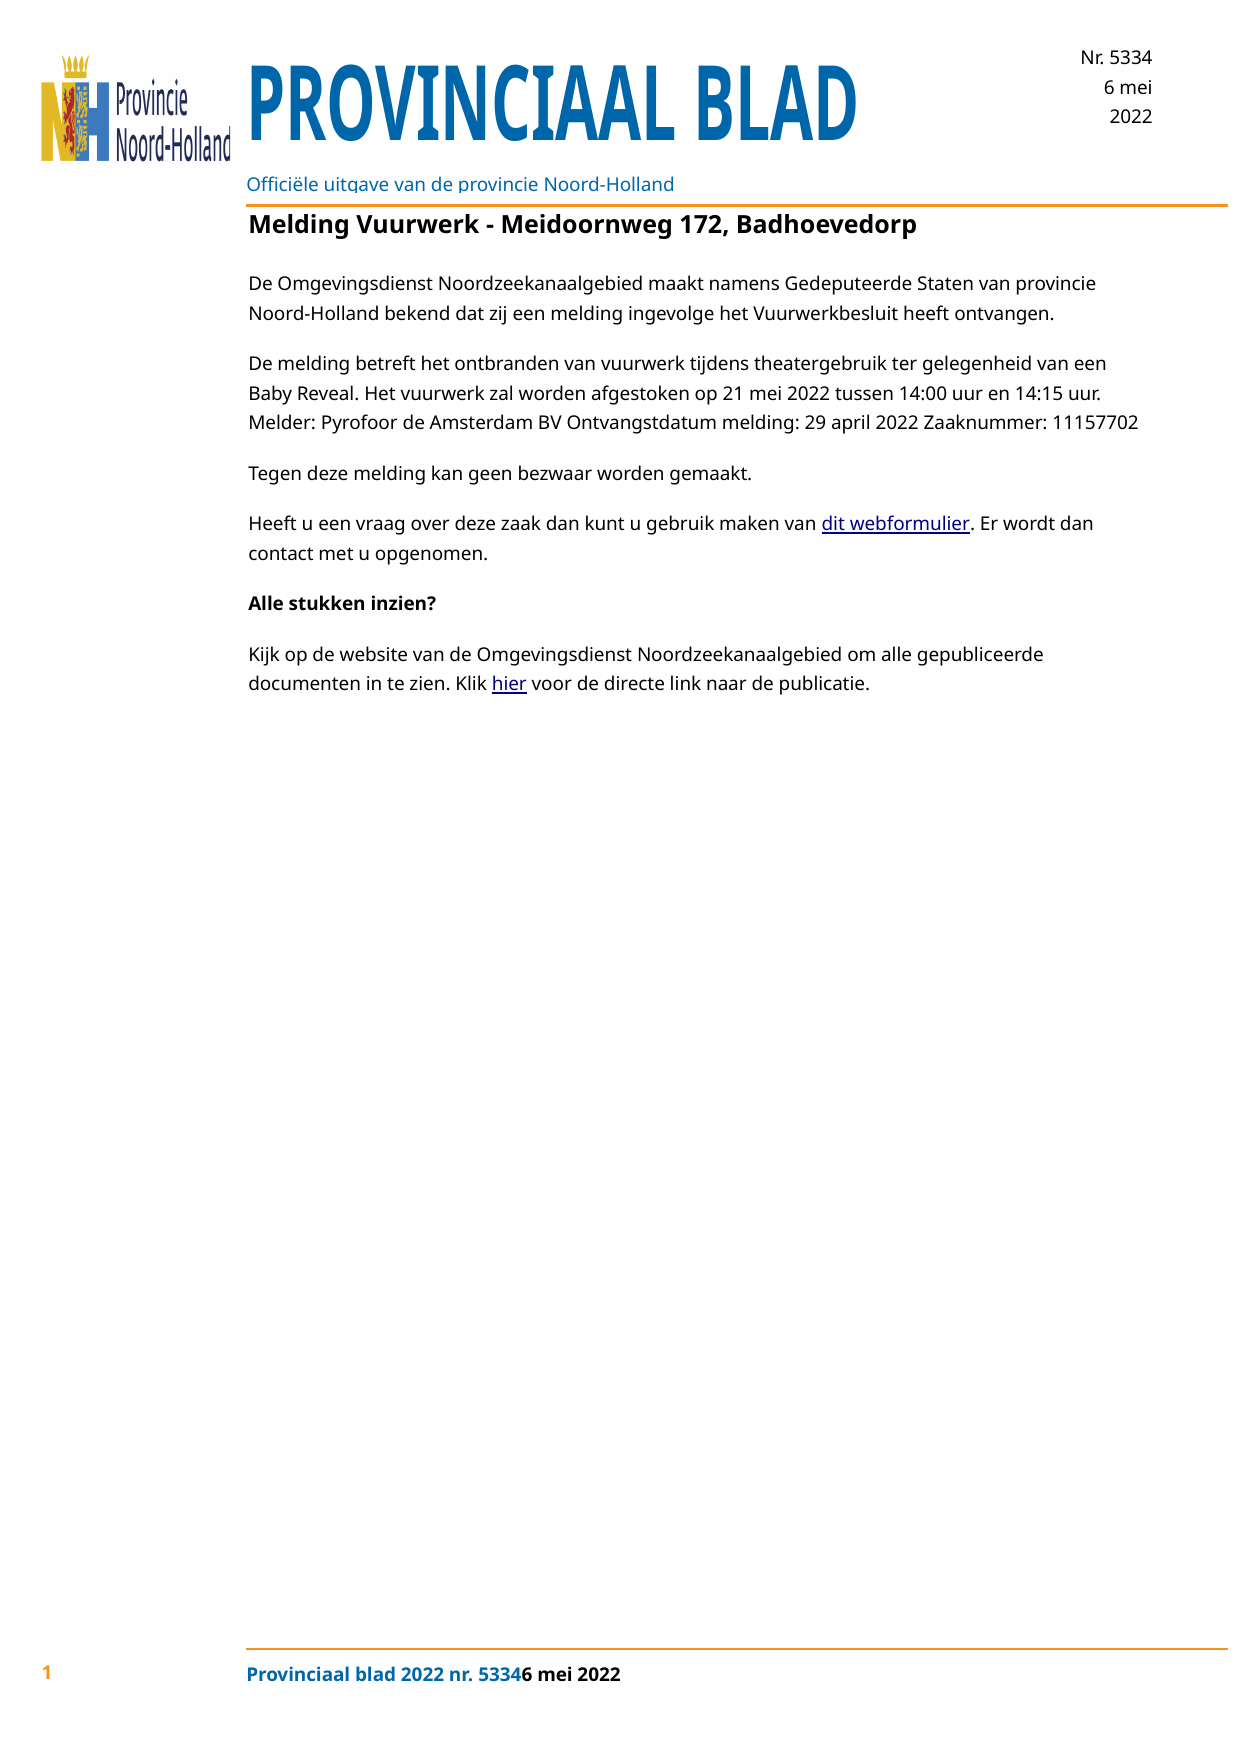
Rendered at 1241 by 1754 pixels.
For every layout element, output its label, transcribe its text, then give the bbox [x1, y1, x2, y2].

text Heeft u een vraag over deze zaak dan kunt u gebruik maken van dit webformulier. Er wordt dan contact met u opgenomen. [248, 510, 1152, 566]
text Tegen deze melding kan geen bezwaar worden gemaakt. [248, 460, 1152, 486]
text Kijk op de website van de Omgevingsdienst Noordzeekanaalgebied om alle gepubliceerde documenten in te zien. Klik hier voor de directe link naar de publicatie. [248, 641, 1152, 696]
text De Omgevingsdienst Noordzeekanaalgebied maakt namens Gedeputeerde Staten van provincie Noord-Holland bekend dat zij een melding ingevolge het Vuurwerkbesluit heeft ontvangen. [248, 270, 1152, 326]
picture [41, 47, 231, 172]
text Alle stukken inzien? [248, 590, 1152, 616]
text Melding Vuurwerk - Meidoornweg 172, Badhoevedorp [248, 207, 1152, 241]
text De melding betreft het ontbranden van vuurwerk tijdens theatergebruik ter gelegenheid van een Baby Reveal. Het vuurwerk zal worden afgestoken op 21 mei 2022 tussen 14:00 uur en 14:15 uur. Melder: Pyrofoor de Amsterdam BV Ontvangstdatum melding: 29 april 2022 Zaaknummer: 11157702 [248, 350, 1152, 435]
